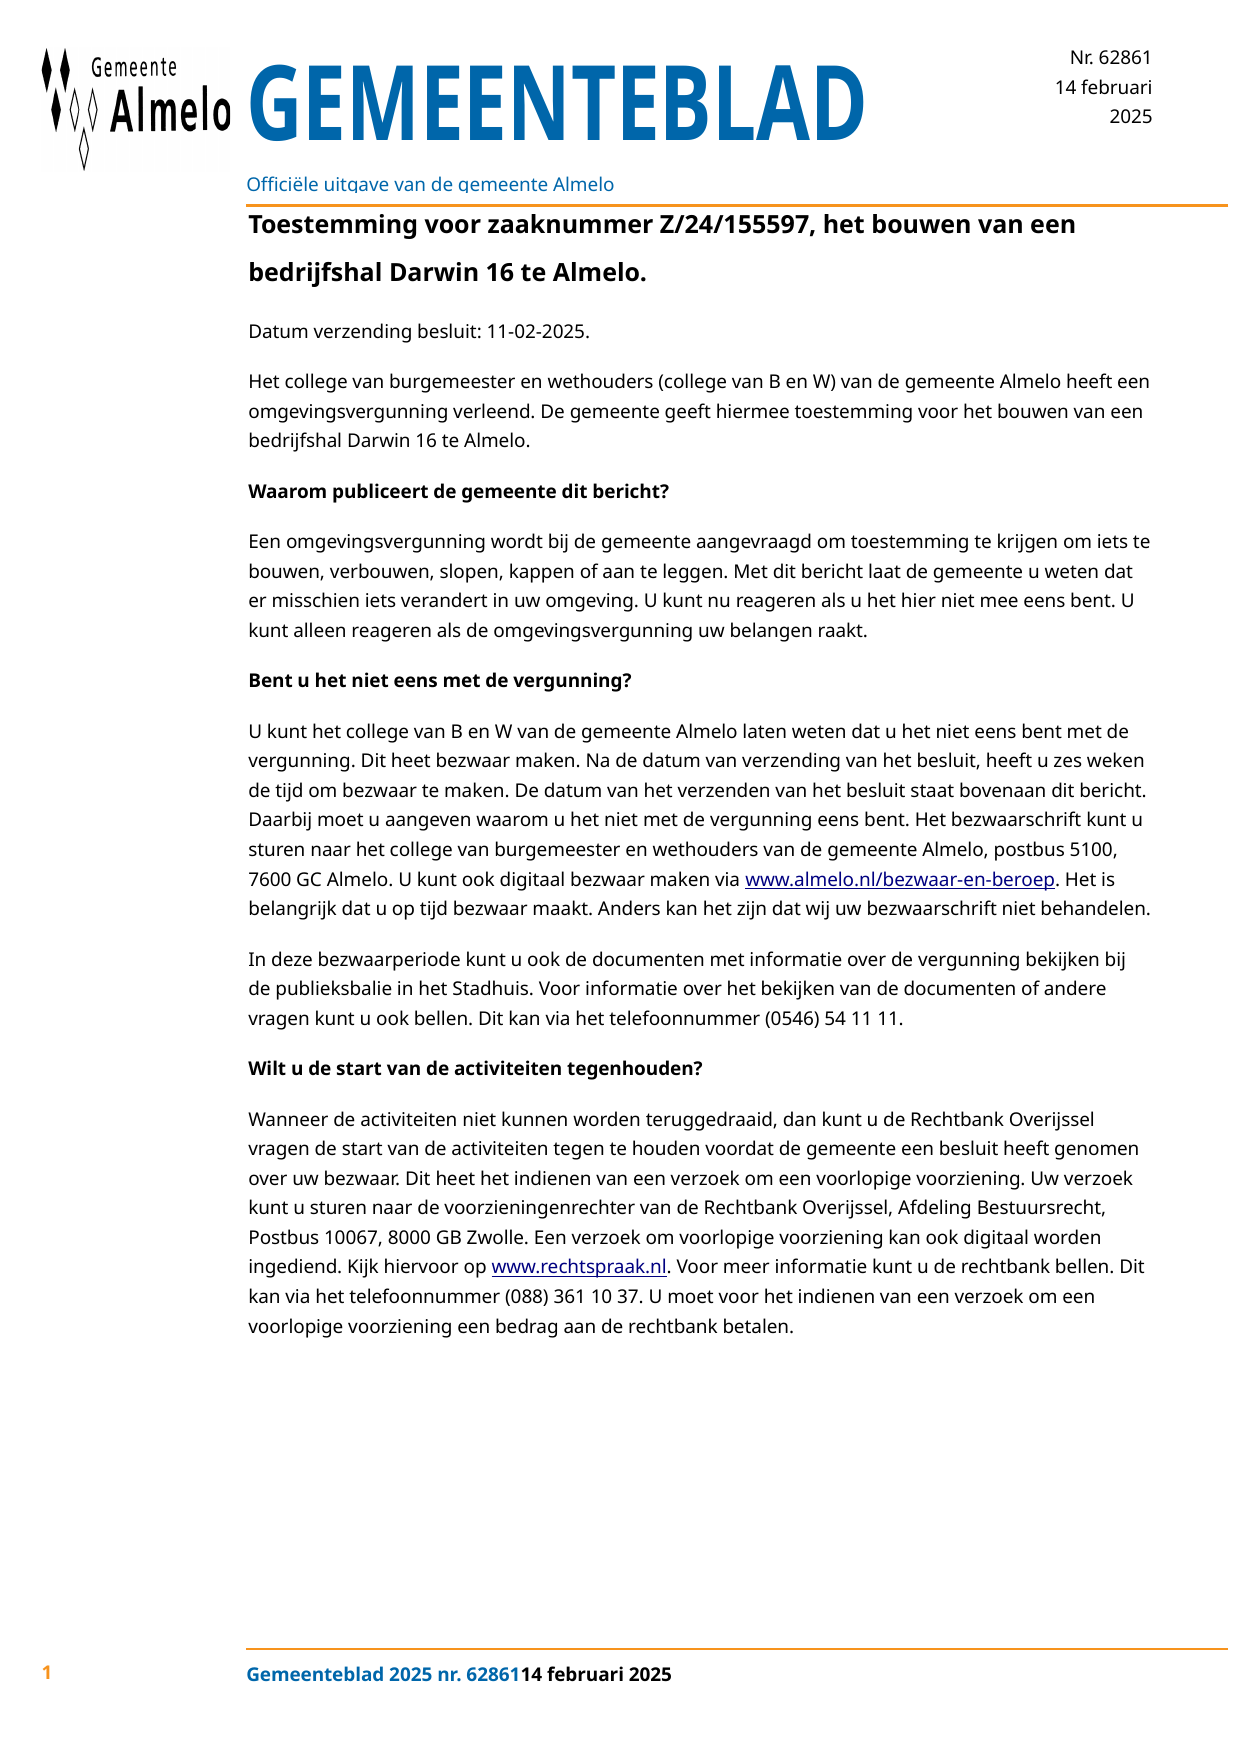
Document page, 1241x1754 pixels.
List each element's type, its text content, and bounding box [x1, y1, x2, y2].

picture [41, 47, 231, 172]
text U kunt het college van B en W van de gemeente Almelo laten weten dat u het niet eens bent met de vergunning. Dit heet bezwaar maken. Na de datum van verzending van het besluit, heeft u zes weken de tijd om bezwaar te maken. De datum van het verzenden van het besluit staat bovenaan dit bericht. Daarbij moet u aangeven waarom u het niet met de vergunning eens bent. Het bezwaarschrift kunt u sturen naar het college van burgemeester en wethouders van de gemeente Almelo, postbus 5100, 7600 GC Almelo. U kunt ook digitaal bezwaar maken via www.almelo.nl/bezwaar-en-beroep. Het is belangrijk dat u op tijd bezwaar maakt. Anders kan het zijn dat wij uw bezwaarschrift niet behandelen. [248, 718, 1152, 921]
text Wanneer de activiteiten niet kunnen worden teruggedraaid, dan kunt u de Rechtbank Overijssel vragen de start van de activiteiten tegen te houden voordat de gemeente een besluit heeft genomen over uw bezwaar. Dit heet het indienen van een verzoek om een voorlopige voorziening. Uw verzoek kunt u sturen naar de voorzieningenrechter van de Rechtbank Overijssel, Afdeling Bestuursrecht, Postbus 10067, 8000 GB Zwolle. Een verzoek om voorlopige voorziening kan ook digitaal worden ingediend. Kijk hiervoor op www.rechtspraak.nl. Voor meer informatie kunt u de rechtbank bellen. Dit kan via het telefoonnummer (088) 361 10 37. U moet voor het indienen van een verzoek om een voorlopige voorziening een bedrag aan de rechtbank betalen. [248, 1106, 1152, 1339]
text Het college van burgemeester en wethouders (college van B en W) van de gemeente Almelo heeft een omgevingsvergunning verleend. De gemeente geeft hiermee toestemming voor het bouwen van een bedrijfshal Darwin 16 te Almelo. [248, 368, 1152, 453]
text Datum verzending besluit: 11-02-2025. [248, 318, 1152, 344]
text Wilt u de start van de activiteiten tegenhouden? [248, 1055, 1152, 1081]
text In deze bezwaarperiode kunt u ook de documenten met informatie over de vergunning bekijken bij de publieksbalie in het Stadhuis. Voor informatie over het bekijken van de documenten of andere vragen kunt u ook bellen. Dit kan via het telefoonnummer (0546) 54 11 11. [248, 946, 1152, 1031]
text Waarom publiceert de gemeente dit bericht? [248, 478, 1152, 504]
text Bent u het niet eens met de vergunning? [248, 667, 1152, 693]
text Een omgevingsvergunning wordt bij de gemeente aangevraagd om toestemming te krijgen om iets te bouwen, verbouwen, slopen, kappen of aan te leggen. Met dit bericht laat de gemeente u weten dat er misschien iets verandert in uw omgeving. U kunt nu reageren als u het hier niet mee eens bent. U kunt alleen reageren als de omgevingsvergunning uw belangen raakt. [248, 528, 1152, 643]
text Toestemming voor zaaknummer Z/24/155597, het bouwen van een bedrijfshal Darwin 16 te Almelo. [248, 207, 1152, 288]
